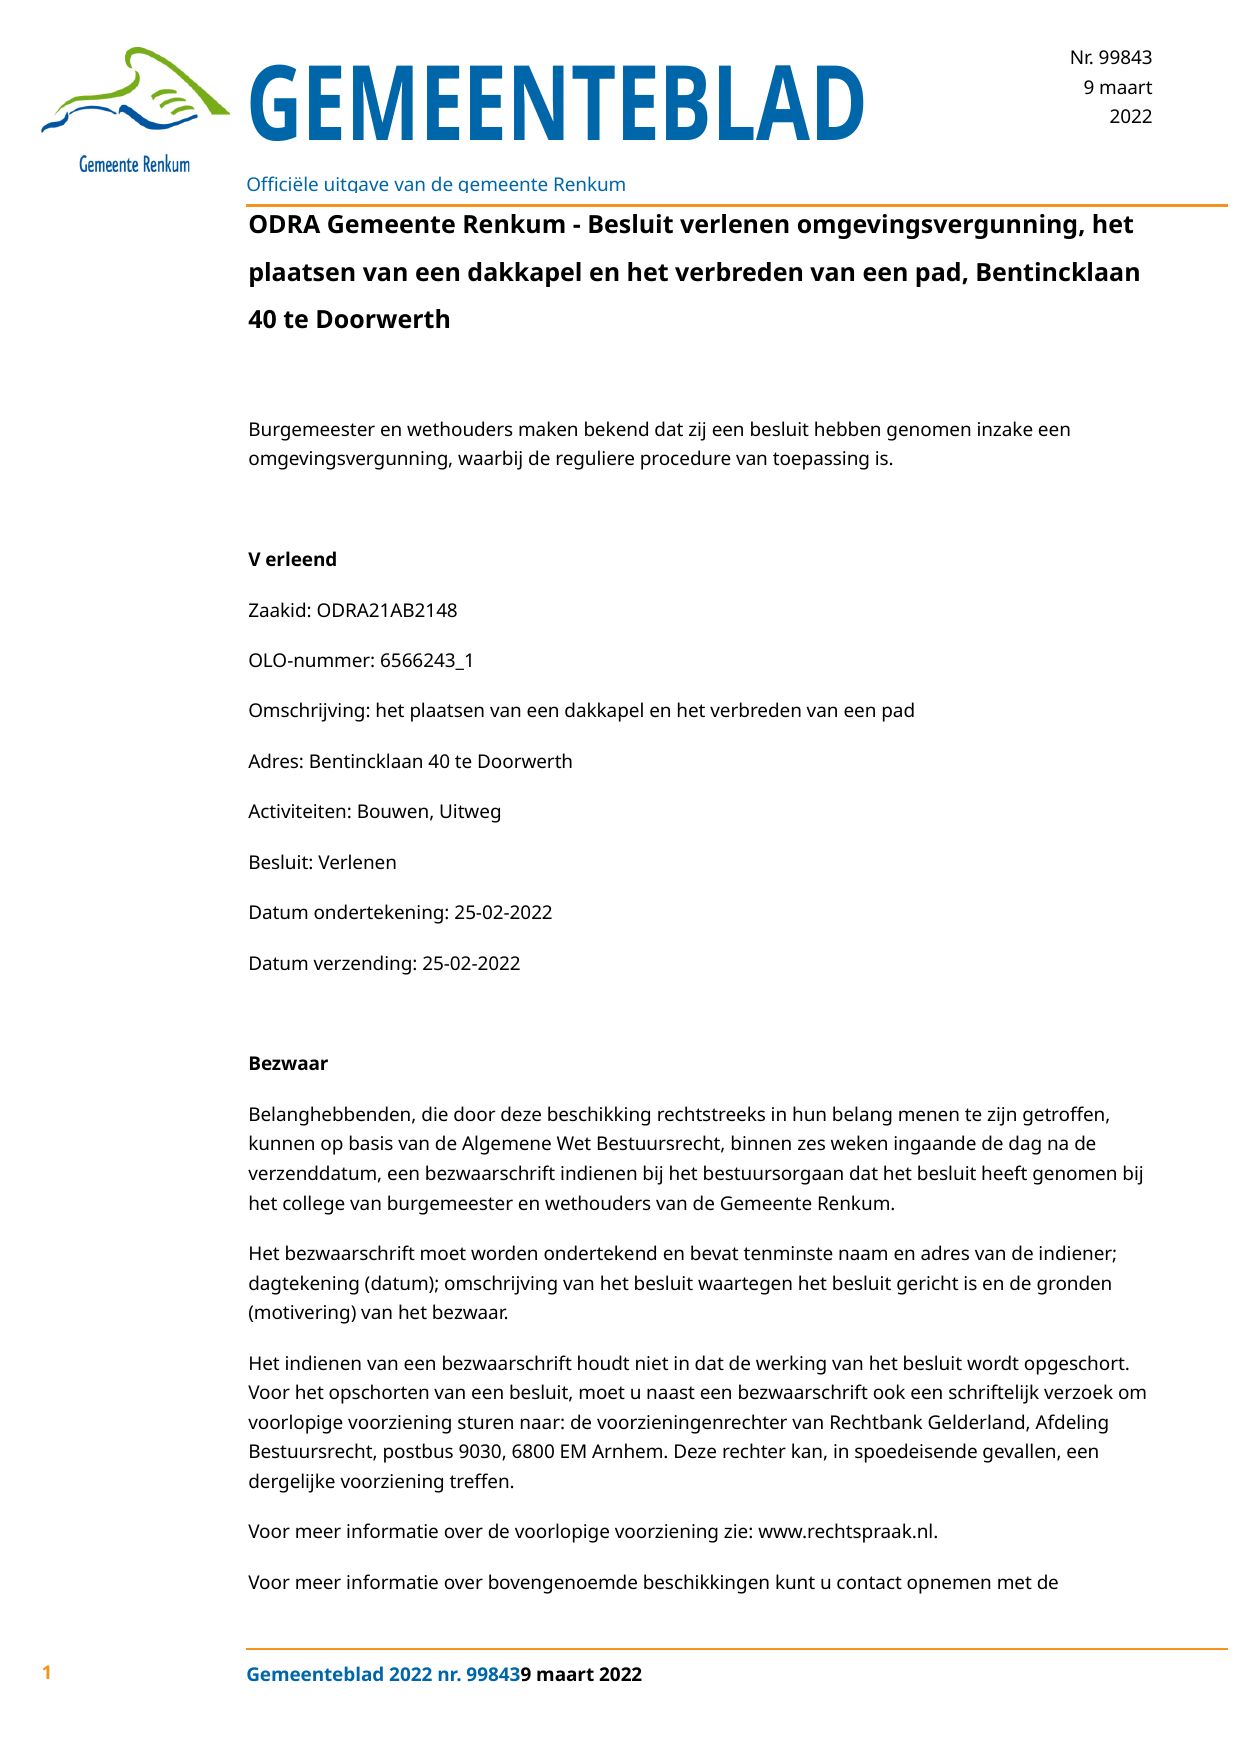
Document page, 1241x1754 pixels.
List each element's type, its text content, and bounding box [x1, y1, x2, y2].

text Adres: Bentincklaan 40 te Doorwerth [248, 748, 1152, 774]
text Het indienen van een bezwaarschrift houdt niet in dat de werking van het besluit wordt opgeschort. Voor het opschorten van een besluit, moet u naast een bezwaarschrift ook een schriftelijk verzoek om voorlopige voorziening sturen naar: de voorzieningenrechter van Rechtbank Gelderland, Afdeling Bestuursrecht, postbus 9030, 6800 EM Arnhem. Deze rechter kan, in spoedeisende gevallen, een dergelijke voorziening treffen. [248, 1350, 1152, 1494]
text V erleend [248, 546, 1152, 572]
text Datum ondertekening: 25-02-2022 [248, 899, 1152, 925]
text Voor meer informatie over de voorlopige voorziening zie: www.rechtspraak.nl. [248, 1518, 1152, 1544]
text Besluit: Verlenen [248, 849, 1152, 874]
text Omschrijving: het plaatsen van een dakkapel en het verbreden van een pad [248, 698, 1152, 723]
text Zaakid: ODRA21AB2148 [248, 597, 1152, 622]
text Datum verzending: 25-02-2022 [248, 950, 1152, 975]
text Bezwaar [248, 1051, 1152, 1076]
text Activiteiten: Bouwen, Uitweg [248, 798, 1152, 824]
text Burgemeester en wethouders maken bekend dat zij een besluit hebben genomen inzake een omgevingsvergunning, waarbij de reguliere procedure van toepassing is. [248, 416, 1152, 471]
text Voor meer informatie over bovengenoemde beschikkingen kunt u contact opnemen met de [248, 1569, 1152, 1594]
picture [41, 47, 231, 172]
text Belanghebbenden, die door deze beschikking rechtstreeks in hun belang menen te zijn getroffen, kunnen op basis van de Algemene Wet Bestuursrecht, binnen zes weken ingaande de dag na de verzenddatum, een bezwaarschrift indienen bij het bestuursorgaan dat het besluit heeft genomen bij het college van burgemeester en wethouders van de Gemeente Renkum. [248, 1101, 1152, 1215]
text OLO-nummer: 6566243_1 [248, 647, 1152, 673]
text ODRA Gemeente Renkum - Besluit verlenen omgevingsvergunning, het plaatsen van een dakkapel en het verbreden van een pad, Bentincklaan 40 te Doorwerth [248, 207, 1152, 336]
text Het bezwaarschrift moet worden ondertekend en bevat tenminste naam en adres van de indiener; dagtekening (datum); omschrijving van het besluit waartegen het besluit gericht is en de gronden (motivering) van het bezwaar. [248, 1240, 1152, 1325]
